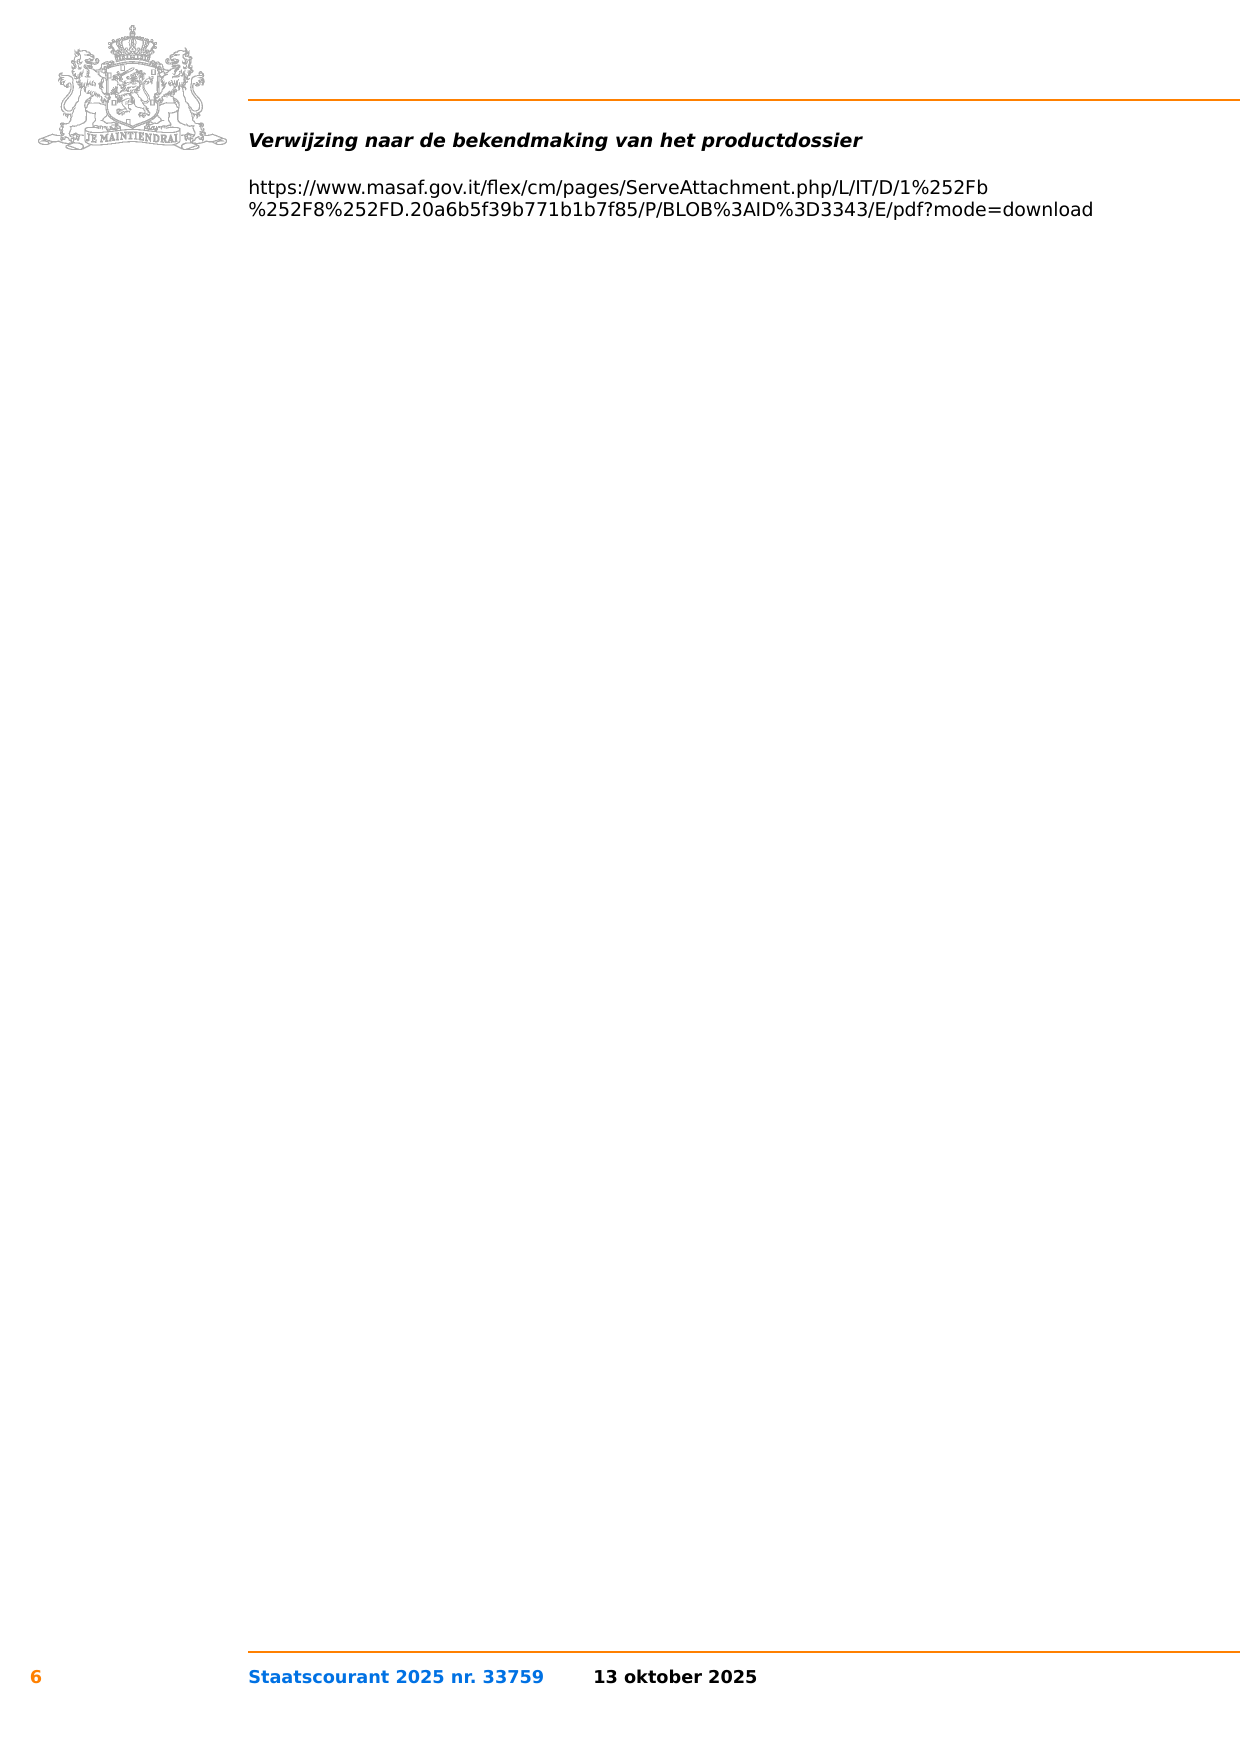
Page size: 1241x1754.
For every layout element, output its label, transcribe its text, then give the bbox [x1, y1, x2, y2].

picture [38, 25, 227, 150]
subtitle Verwijzing naar de bekendmaking van het productdossier [248, 130, 1163, 152]
text https://www.masaf.gov.it/flex/cm/pages/ServeAttachment.php/L/IT/D/1%252Fb%252F8%252FD.20a6b5f39b771b1b7f85/P/BLOB%3AID%3D3343/E/pdf?mode=download [248, 177, 1163, 221]
